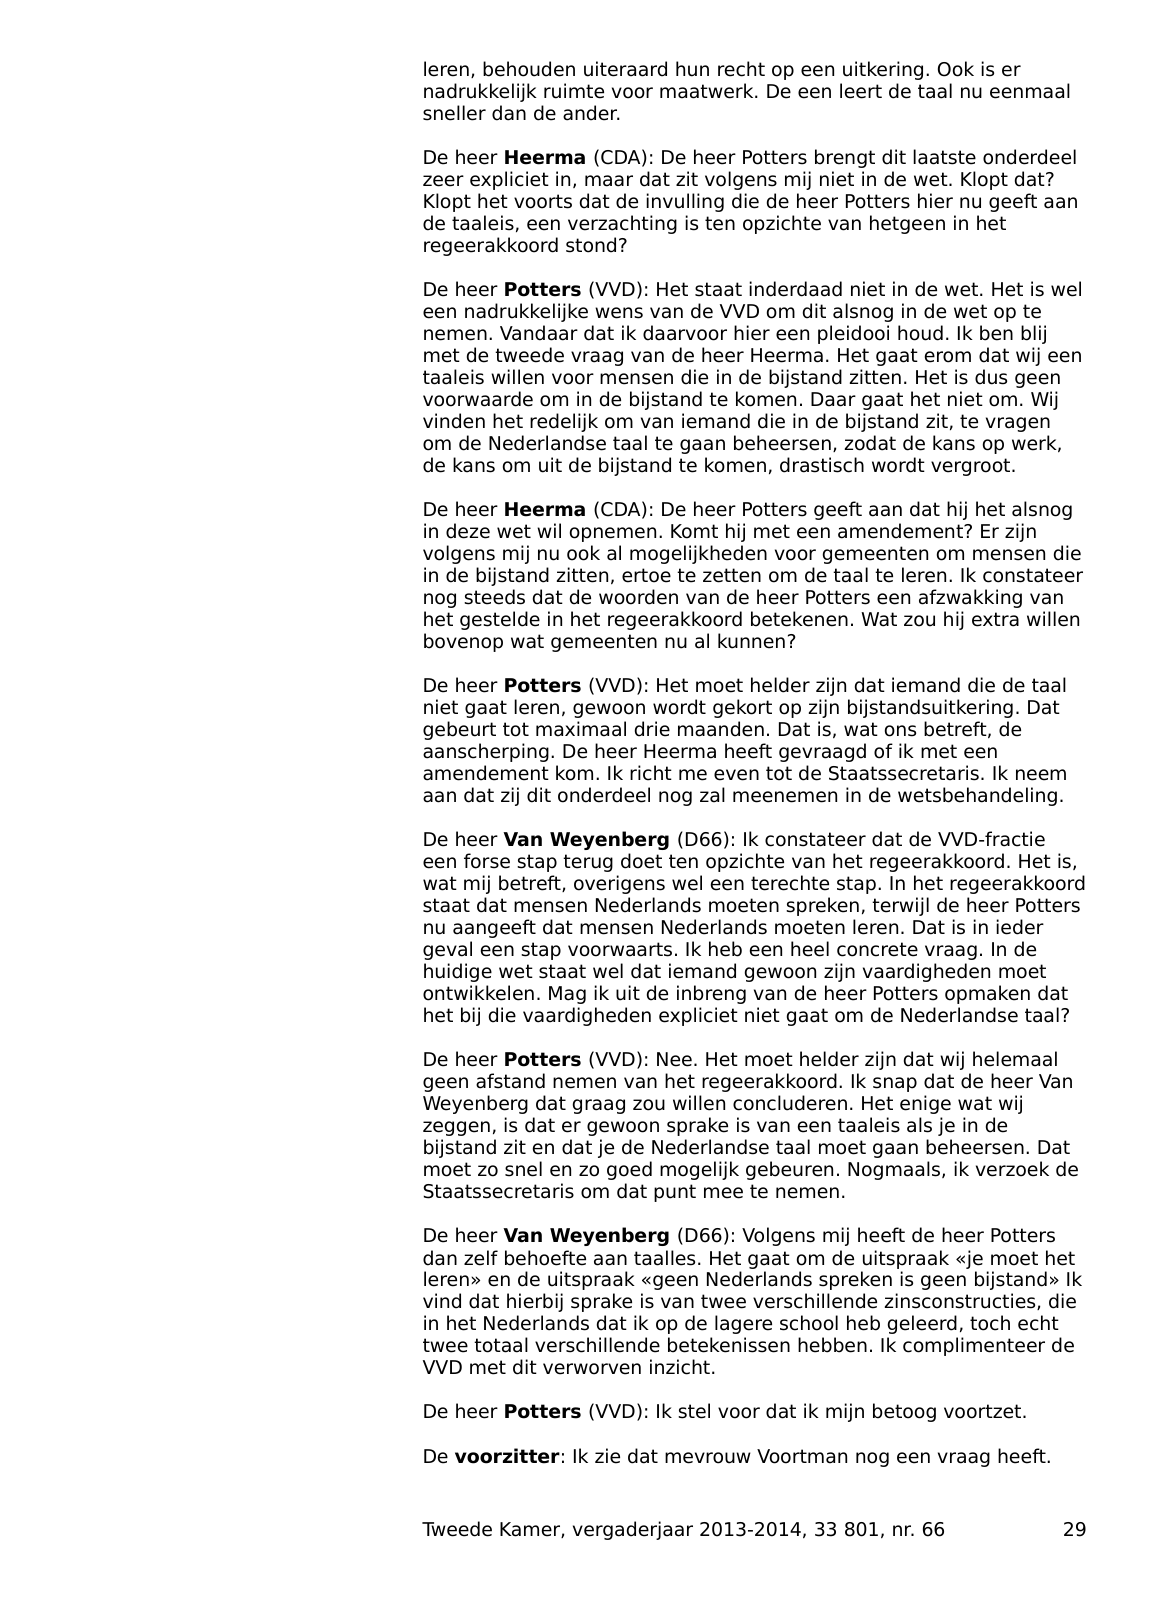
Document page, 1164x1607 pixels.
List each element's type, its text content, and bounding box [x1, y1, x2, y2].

text De heer Potters (VVD): Het moet helder zijn dat iemand die de taal niet gaat leren, gewoon wordt gekort op zijn bijstandsuitkering. Dat gebeurt tot maximaal drie maanden. Dat is, wat ons betreft, de aanscherping. De heer Heerma heeft gevraagd of ik met een amendement kom. Ik richt me even tot de Staatssecretaris. Ik neem aan dat zij dit onderdeel nog zal meenemen in de wetsbehandeling. [422, 675, 1087, 807]
text De heer Heerma (CDA): De heer Potters brengt dit laatste onderdeel zeer expliciet in, maar dat zit volgens mij niet in de wet. Klopt dat? Klopt het voorts dat de invulling die de heer Potters hier nu geeft aan de taaleis, een verzachting is ten opzichte van hetgeen in het regeerakkoord stond? [422, 147, 1087, 257]
text De heer Van Weyenberg (D66): Volgens mij heeft de heer Potters dan zelf behoefte aan taalles. Het gaat om de uitspraak «je moet het leren» en de uitspraak «geen Nederlands spreken is geen bijstand» Ik vind dat hierbij sprake is van twee verschillende zinsconstructies, die in het Nederlands dat ik op de lagere school heb geleerd, toch echt twee totaal verschillende betekenissen hebben. Ik complimenteer de VVD met dit verworven inzicht. [422, 1225, 1087, 1379]
text De heer Potters (VVD): Ik stel voor dat ik mijn betoog voortzet. [422, 1401, 1087, 1423]
text De heer Heerma (CDA): De heer Potters geeft aan dat hij het alsnog in deze wet wil opnemen. Komt hij met een amendement? Er zijn volgens mij nu ook al mogelijkheden voor gemeenten om mensen die in de bijstand zitten, ertoe te zetten om de taal te leren. Ik constateer nog steeds dat de woorden van de heer Potters een afzwakking van het gestelde in het regeerakkoord betekenen. Wat zou hij extra willen bovenop wat gemeenten nu al kunnen? [422, 499, 1087, 653]
text De voorzitter: Ik zie dat mevrouw Voortman nog een vraag heeft. [422, 1446, 1087, 1468]
text leren, behouden uiteraard hun recht op een uitkering. Ook is er nadrukkelijk ruimte voor maatwerk. De een leert de taal nu eenmaal sneller dan de ander. [422, 59, 1087, 125]
text De heer Potters (VVD): Het staat inderdaad niet in de wet. Het is wel een nadrukkelijke wens van de VVD om dit alsnog in de wet op te nemen. Vandaar dat ik daarvoor hier een pleidooi houd. Ik ben blij met de tweede vraag van de heer Heerma. Het gaat erom dat wij een taaleis willen voor mensen die in de bijstand zitten. Het is dus geen voorwaarde om in de bijstand te komen. Daar gaat het niet om. Wij vinden het redelijk om van iemand die in de bijstand zit, te vragen om de Nederlandse taal te gaan beheersen, zodat de kans op werk, de kans om uit de bijstand te komen, drastisch wordt vergroot. [422, 279, 1087, 477]
text De heer Potters (VVD): Nee. Het moet helder zijn dat wij helemaal geen afstand nemen van het regeerakkoord. Ik snap dat de heer Van Weyenberg dat graag zou willen concluderen. Het enige wat wij zeggen, is dat er gewoon sprake is van een taaleis als je in de bijstand zit en dat je de Nederlandse taal moet gaan beheersen. Dat moet zo snel en zo goed mogelijk gebeuren. Nogmaals, ik verzoek de Staatssecretaris om dat punt mee te nemen. [422, 1049, 1087, 1203]
text De heer Van Weyenberg (D66): Ik constateer dat de VVD-fractie een forse stap terug doet ten opzichte van het regeerakkoord. Het is, wat mij betreft, overigens wel een terechte stap. In het regeerakkoord staat dat mensen Nederlands moeten spreken, terwijl de heer Potters nu aangeeft dat mensen Nederlands moeten leren. Dat is in ieder geval een stap voorwaarts. Ik heb een heel concrete vraag. In de huidige wet staat wel dat iemand gewoon zijn vaardigheden moet ontwikkelen. Mag ik uit de inbreng van de heer Potters opmaken dat het bij die vaardigheden expliciet niet gaat om de Nederlandse taal? [422, 829, 1087, 1027]
